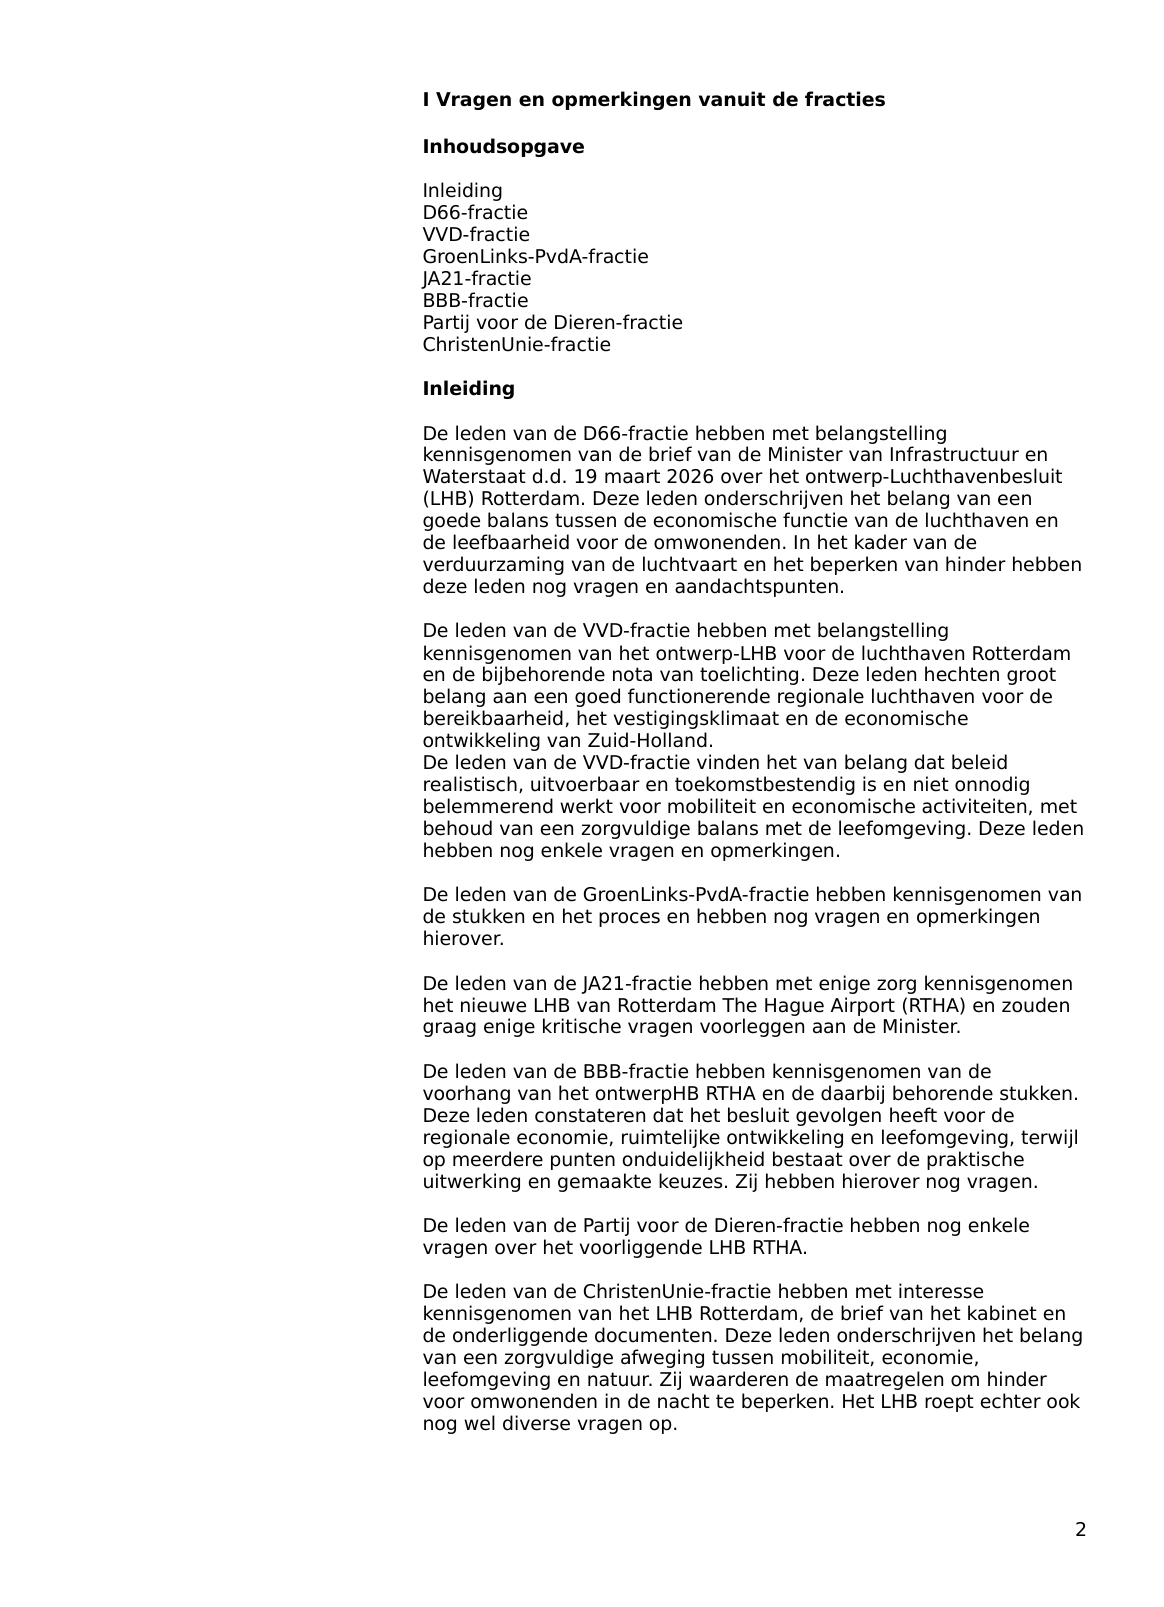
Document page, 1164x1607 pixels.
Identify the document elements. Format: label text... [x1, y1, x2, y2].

text De leden van de D66-fractie hebben met belangstelling kennisgenomen van de brief van de Minister van Infrastructuur en Waterstaat d.d. 19 maart 2026 over het ontwerp-Luchthavenbesluit (LHB) Rotterdam. Deze leden onderschrijven het belang van een goede balans tussen de economische functie van de luchthaven en de leefbaarheid voor de omwonenden. In het kader van de verduurzaming van de luchtvaart en het beperken van hinder hebben deze leden nog vragen en aandachtspunten. [422, 422, 1087, 598]
text BBB-fractie [422, 290, 1087, 312]
text Partij voor de Dieren-fractie [422, 312, 1087, 334]
text Inleiding [422, 180, 1087, 202]
text D66-fractie [422, 202, 1087, 224]
subtitle I Vragen en opmerkingen vanuit de fracties [422, 89, 1087, 111]
text De leden van de Partij voor de Dieren-fractie hebben nog enkele vragen over het voorliggende LHB RTHA. [422, 1215, 1087, 1259]
subtitle Inleiding [422, 378, 1087, 400]
text VVD-fractie [422, 224, 1087, 246]
text De leden van de ChristenUnie-fractie hebben met interesse kennisgenomen van het LHB Rotterdam, de brief van het kabinet en de onderliggende documenten. Deze leden onderschrijven het belang van een zorgvuldige afweging tussen mobiliteit, economie, leefomgeving en natuur. Zij waarderen de maatregelen om hinder voor omwonenden in de nacht te beperken. Het LHB roept echter ook nog wel diverse vragen op. [422, 1281, 1087, 1435]
text De leden van de JA21-fractie hebben met enige zorg kennisgenomen het nieuwe LHB van Rotterdam The Hague Airport (RTHA) en zouden graag enige kritische vragen voorleggen aan de Minister. [422, 972, 1087, 1038]
text De leden van de VVD-fractie vinden het van belang dat beleid realistisch, uitvoerbaar en toekomstbestendig is en niet onnodig belemmerend werkt voor mobiliteit en economische activiteiten, met behoud van een zorgvuldige balans met de leefomgeving. Deze leden hebben nog enkele vragen en opmerkingen. [422, 752, 1087, 862]
text De leden van de VVD-fractie hebben met belangstelling kennisgenomen van het ontwerp-LHB voor de luchthaven Rotterdam en de bijbehorende nota van toelichting. Deze leden hechten groot belang aan een goed functionerende regionale luchthaven voor de bereikbaarheid, het vestigingsklimaat en de economische ontwikkeling van Zuid-Holland. [422, 620, 1087, 752]
text De leden van de BBB-fractie hebben kennisgenomen van de voorhang van het ontwerpHB RTHA en de daarbij behorende stukken. Deze leden constateren dat het besluit gevolgen heeft voor de regionale economie, ruimtelijke ontwikkeling en leefomgeving, terwijl op meerdere punten onduidelijkheid bestaat over de praktische uitwerking en gemaakte keuzes. Zij hebben hierover nog vragen. [422, 1061, 1087, 1192]
text GroenLinks-PvdA-fractie [422, 246, 1087, 268]
text De leden van de GroenLinks-PvdA-fractie hebben kennisgenomen van de stukken en het proces en hebben nog vragen en opmerkingen hierover. [422, 884, 1087, 950]
text JA21-fractie [422, 268, 1087, 290]
text ChristenUnie-fractie [422, 334, 1087, 356]
subtitle Inhoudsopgave [422, 136, 1087, 158]
